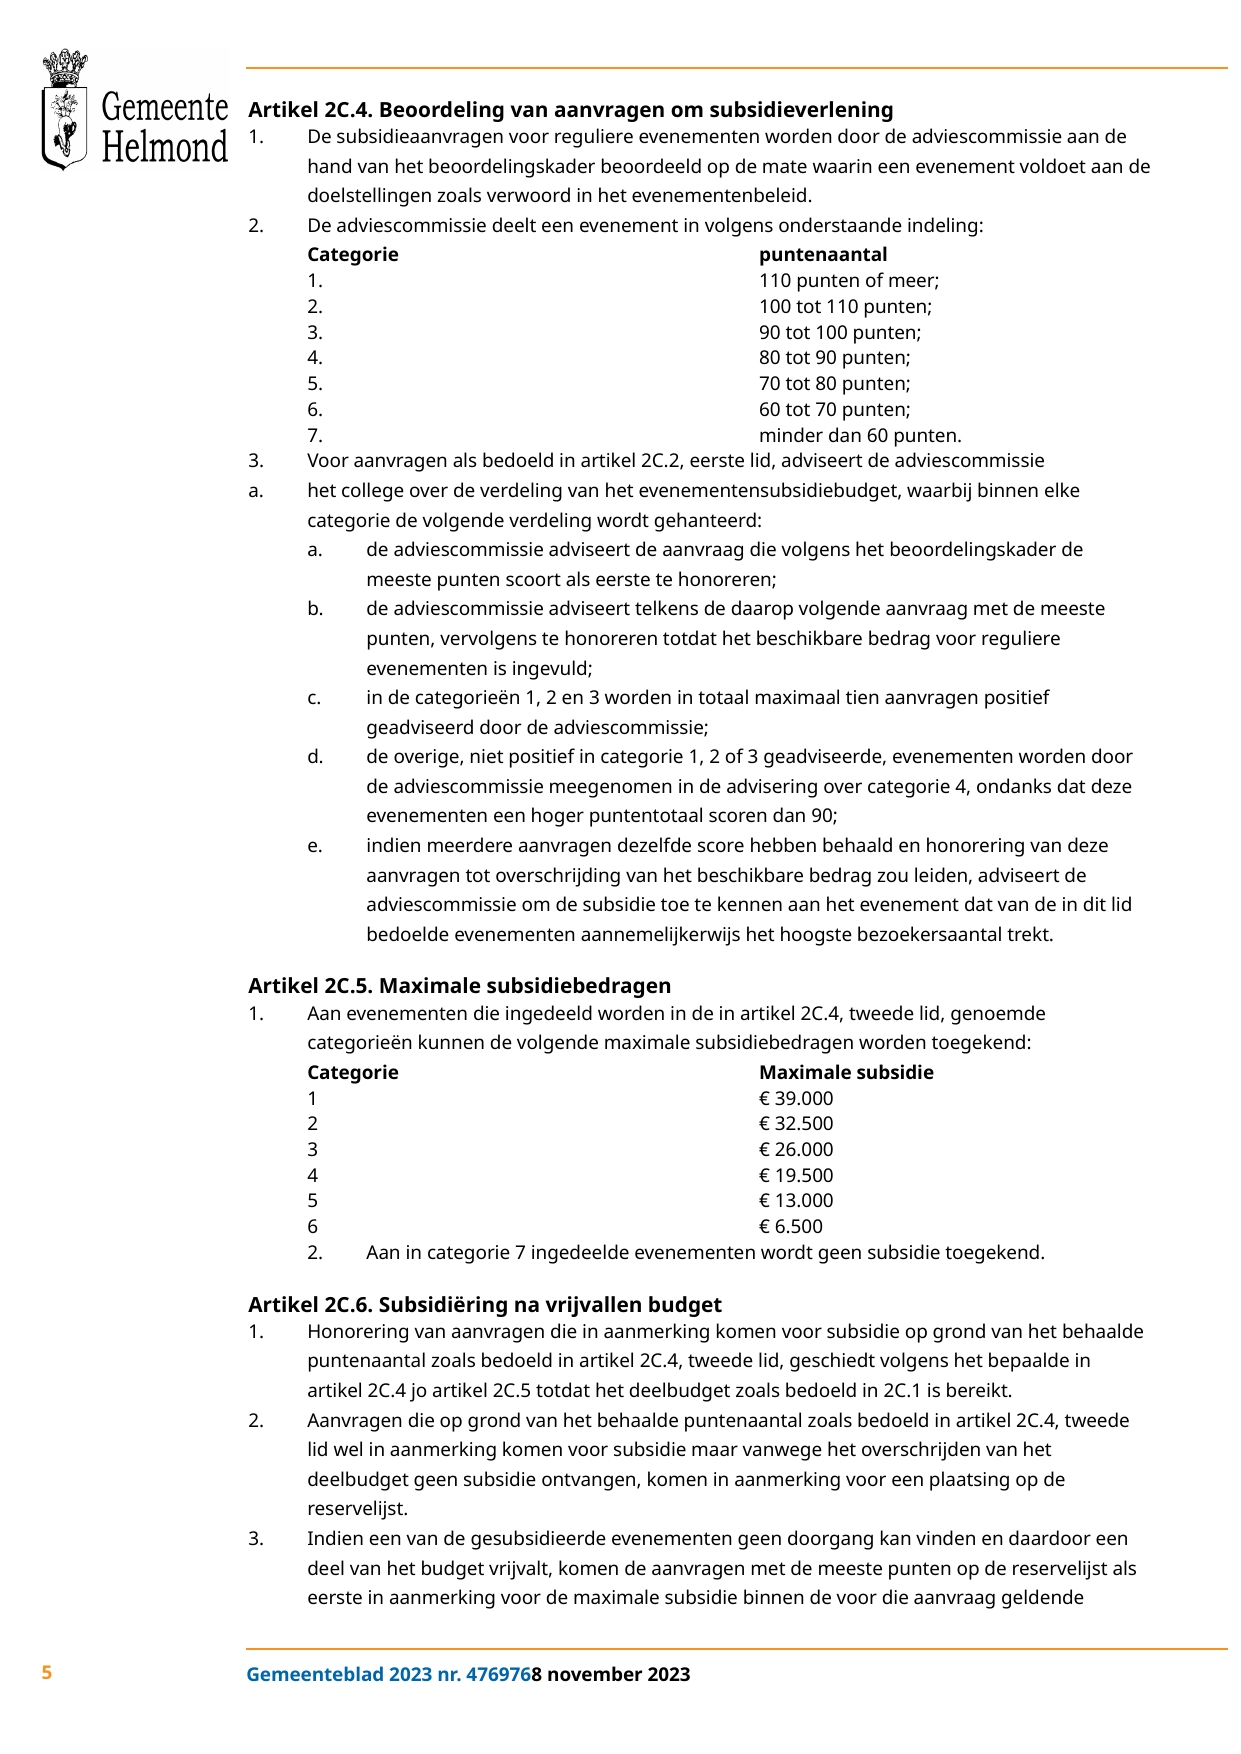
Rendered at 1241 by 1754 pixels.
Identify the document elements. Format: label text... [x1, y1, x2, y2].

text Artikel 2C.6. Subsidiëring na vrijvallen budget [248, 1290, 1152, 1318]
table_cell 100 tot 110 punten; [759, 293, 1211, 319]
text Artikel 2C.4. Beoordeling van aanvragen om subsidieverlening [248, 95, 1152, 123]
list De adviescommissie deelt een evenement in volgens onderstaande indeling: [248, 212, 1152, 238]
list Aanvragen die op grond van het behaalde puntenaantal zoals bedoeld in artikel 2C.4, tweede lid wel in aanmerking komen voor subsidie maar vanwege het overschrijden van het deelbudget geen subsidie ontvangen, komen in aanmerking voor een plaatsing op de reservelijst. [248, 1407, 1152, 1521]
table_cell € 32.500 [759, 1111, 1211, 1136]
table_header puntenaantal [759, 242, 1211, 267]
table_header Categorie [307, 242, 759, 267]
table_cell 110 punten of meer; [759, 268, 1211, 293]
table_cell 1 [307, 1085, 759, 1111]
list de adviescommissie adviseert telkens de daarop volgende aanvraag met de meeste punten, vervolgens te honoreren totdat het beschikbare bedrag voor reguliere evenementen is ingevuld; [307, 596, 1152, 680]
table_cell 80 tot 90 punten; [759, 345, 1211, 370]
table_cell 4 [307, 1162, 759, 1188]
table_cell 2. [307, 293, 759, 319]
list Aan in categorie 7 ingedeelde evenementen wordt geen subsidie toegekend. [307, 1239, 1152, 1265]
table_cell 5. [307, 370, 759, 396]
list het college over de verdeling van het evenementensubsidiebudget, waarbij binnen elke categorie de volgende verdeling wordt gehanteerd: [248, 477, 1152, 532]
list Honorering van aanvragen die in aanmerking komen voor subsidie op grond van het behaalde puntenaantal zoals bedoeld in artikel 2C.4, tweede lid, geschiedt volgens het bepaalde in artikel 2C.4 jo artikel 2C.5 totdat het deelbudget zoals bedoeld in 2C.1 is bereikt. [248, 1318, 1152, 1403]
table_cell 4. [307, 345, 759, 370]
list Voor aanvragen als bedoeld in artikel 2C.2, eerste lid, adviseert de adviescommissie [248, 448, 1152, 473]
list De subsidieaanvragen voor reguliere evenementen worden door de adviescommissie aan de hand van het beoordelingskader beoordeeld op de mate waarin een evenement voldoet aan de doelstellingen zoals verwoord in het evenementenbeleid. [248, 123, 1152, 208]
table_cell 2 [307, 1111, 759, 1136]
table_cell € 39.000 [759, 1085, 1211, 1111]
table_cell 5 [307, 1188, 759, 1213]
list indien meerdere aanvragen dezelfde score hebben behaald en honorering van deze aanvragen tot overschrijding van het beschikbare bedrag zou leiden, adviseert de adviescommissie om de subsidie toe te kennen aan het evenement dat van de in dit lid bedoelde evenementen aannemelijkerwijs het hoogste bezoekersaantal trekt. [307, 832, 1152, 947]
table_cell 70 tot 80 punten; [759, 370, 1211, 396]
table_cell 7. [307, 422, 759, 447]
table_cell 1. [307, 268, 759, 293]
list de adviescommissie adviseert de aanvraag die volgens het beoordelingskader de meeste punten scoort als eerste te honoreren; [307, 536, 1152, 592]
table_cell minder dan 60 punten. [759, 422, 1211, 447]
table_cell € 19.500 [759, 1162, 1211, 1188]
table_cell € 13.000 [759, 1188, 1211, 1213]
picture [41, 47, 231, 172]
table_cell 6 [307, 1214, 759, 1239]
list Aan evenementen die ingedeeld worden in de in artikel 2C.4, tweede lid, genoemde categorieën kunnen de volgende maximale subsidiebedragen worden toegekend: [248, 1000, 1152, 1055]
list Indien een van de gesubsidieerde evenementen geen doorgang kan vinden en daardoor een deel van het budget vrijvalt, komen de aanvragen met de meeste punten op de reservelijst als eerste in aanmerking voor de maximale subsidie binnen de voor die aanvraag geldende [248, 1525, 1152, 1610]
table_header Maximale subsidie [759, 1059, 1211, 1085]
table_cell 90 tot 100 punten; [759, 319, 1211, 344]
table_cell 3 [307, 1136, 759, 1162]
list in de categorieën 1, 2 en 3 worden in totaal maximaal tien aanvragen positief geadviseerd door de adviescommissie; [307, 684, 1152, 739]
table_header Categorie [307, 1059, 759, 1085]
table_cell 6. [307, 396, 759, 422]
list de overige, niet positief in categorie 1, 2 of 3 geadviseerde, evenementen worden door de adviescommissie meegenomen in de advisering over categorie 4, ondanks dat deze evenementen een hoger puntentotaal scoren dan 90; [307, 743, 1152, 828]
table_cell 3. [307, 319, 759, 344]
table_cell € 6.500 [759, 1214, 1211, 1239]
table_cell € 26.000 [759, 1136, 1211, 1162]
text Artikel 2C.5. Maximale subsidiebedragen [248, 971, 1152, 1000]
table_cell 60 tot 70 punten; [759, 396, 1211, 422]
